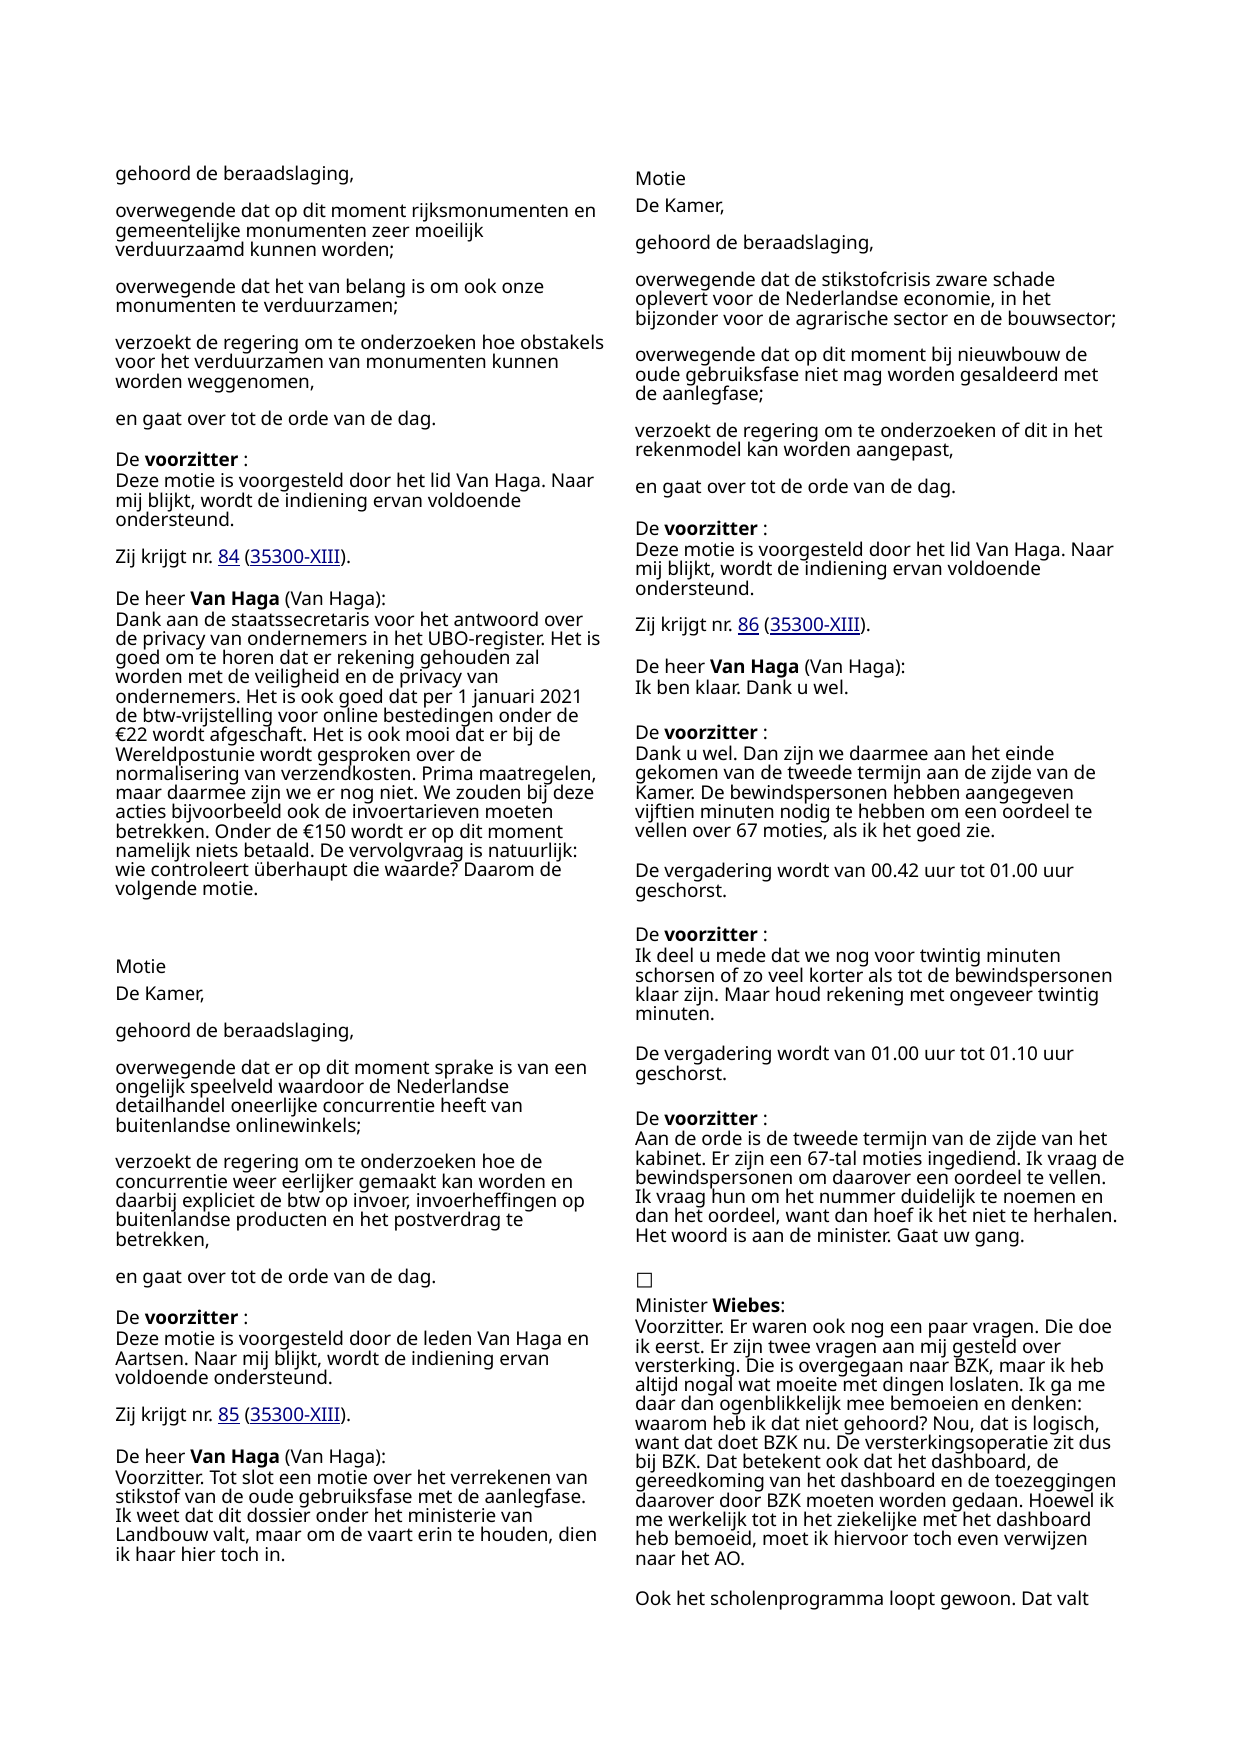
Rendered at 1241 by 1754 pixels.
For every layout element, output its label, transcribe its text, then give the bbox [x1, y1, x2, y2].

text Deze motie is voorgesteld door het lid Van Haga. Naar mij blijkt, wordt de indiening ervan voldoende ondersteund. [635, 541, 1125, 599]
text Ook het scholenprogramma loopt gewoon. Dat valt [635, 1589, 1125, 1609]
text Zij krijgt nr. 86 (35300-XIII). [635, 616, 1125, 636]
text Ik deel u mede dat we nog voor twintig minuten schorsen of zo veel korter als tot de bewindspersonen klaar zijn. Maar houd rekening met ongeveer twintig minuten. [635, 947, 1125, 1024]
text overwegende dat op dit moment bij nieuwbouw de oude gebruiksfase niet mag worden gesaldeerd met de aanlegfase; [635, 346, 1125, 404]
text De voorzitter : [635, 719, 1125, 745]
text gehoord de beraadslaging, [635, 234, 1125, 253]
text De heer Van Haga (Van Haga): [635, 653, 1125, 679]
text Deze motie is voorgesteld door het lid Van Haga. Naar mij blijkt, wordt de indiening ervan voldoende ondersteund. [115, 472, 605, 530]
text De heer Van Haga (Van Haga): [115, 1443, 605, 1469]
text Voorzitter. Tot slot een motie over het verrekenen van stikstof van de oude gebruiksfase met de aanlegfase. Ik weet dat dit dossier onder het ministerie van Landbouw valt, maar om de vaart erin te houden, dien ik haar hier toch in. [115, 1469, 605, 1565]
text Voorzitter. Er waren ook nog een paar vragen. Die doe ik eerst. Er zijn twee vragen aan mij gesteld over versterking. Die is overgegaan naar BZK, maar ik heb altijd nogal wat moeite met dingen loslaten. Ik ga me daar dan ogenblikkelijk mee bemoeien en denken: waarom heb ik dat niet gehoord? Nou, dat is logisch, want dat doet BZK nu. De versterkingsoperatie zit dus bij BZK. Dat betekent ook dat het dashboard, de gereedkoming van het dashboard en de toezeggingen daarover door BZK moeten worden gedaan. Hoewel ik me werkelijk tot in het ziekelijke met het dashboard heb bemoeid, moet ik hiervoor toch even verwijzen naar het AO. [635, 1318, 1125, 1569]
text gehoord de beraadslaging, [115, 1022, 605, 1041]
text Aan de orde is de tweede termijn van de zijde van het kabinet. Er zijn een 67-tal moties ingediend. Ik vraag de bewindspersonen om daarover een oordeel te vellen. Ik vraag hun om het nummer duidelijk te noemen en dan het oordeel, want dan hoef ik het niet te herhalen. Het woord is aan de minister. Gaat uw gang. [635, 1130, 1125, 1246]
text overwegende dat het van belang is om ook onze monumenten te verduurzamen; [115, 278, 605, 316]
text Deze motie is voorgesteld door de leden Van Haga en Aartsen. Naar mij blijkt, wordt de indiening ervan voldoende ondersteund. [115, 1330, 605, 1388]
text Dank u wel. Dan zijn we daarmee aan het einde gekomen van de tweede termijn aan de zijde van de Kamer. De bewindspersonen hebben aangegeven vijftien minuten nodig te hebben om een oordeel te vellen over 67 moties, als ik het goed zie. [635, 745, 1125, 841]
text De voorzitter : [635, 515, 1125, 541]
text Zij krijgt nr. 84 (35300-XIII). [115, 548, 605, 567]
text De Kamer, [115, 985, 605, 1004]
text Minister Wiebes: [635, 1293, 1125, 1318]
text De voorzitter : [635, 922, 1125, 947]
text ⬜ [635, 1267, 1125, 1293]
text verzoekt de regering om te onderzoeken hoe de concurrentie weer eerlijker gemaakt kan worden en daarbij expliciet de btw op invoer, invoerheffingen op buitenlandse producten en het postverdrag te betrekken, [115, 1153, 605, 1250]
text Dank aan de staatssecretaris voor het antwoord over de privacy van ondernemers in het UBO-register. Het is goed om te horen dat er rekening gehouden zal worden met de veiligheid en de privacy van ondernemers. Het is ook goed dat per 1 januari 2021 de btw-vrijstelling voor online bestedingen onder de €22 wordt afgeschaft. Het is ook mooi dat er bij de Wereldpostunie wordt gesproken over de normalisering van verzendkosten. Prima maatregelen, maar daarmee zijn we er nog niet. We zouden bij deze acties bijvoorbeeld ook de invoertarieven moeten betrekken. Onder de €150 wordt er op dit moment namelijk niets betaald. De vervolgvraag is natuurlijk: wie controleert überhaupt die waarde? Daarom de volgende motie. [115, 611, 605, 900]
text De voorzitter : [635, 1105, 1125, 1130]
text en gaat over tot de orde van de dag. [115, 409, 605, 429]
text De Kamer, [635, 197, 1125, 216]
text overwegende dat er op dit moment sprake is van een ongelijk speelveld waardoor de Nederlandse detailhandel oneerlijke concurrentie heeft van buitenlandse onlinewinkels; [115, 1059, 605, 1136]
text De vergadering wordt van 00.42 uur tot 01.00 uur geschorst. [635, 862, 1125, 901]
text De heer Van Haga (Van Haga): [115, 585, 605, 611]
text en gaat over tot de orde van de dag. [635, 478, 1125, 497]
text overwegende dat op dit moment rijksmonumenten en gemeentelijke monumenten zeer moeilijk verduurzaamd kunnen worden; [115, 202, 605, 260]
text Zij krijgt nr. 85 (35300-XIII). [115, 1406, 605, 1425]
text Motie [115, 953, 605, 979]
text gehoord de beraadslaging, [115, 165, 605, 184]
text verzoekt de regering om te onderzoeken of dit in het rekenmodel kan worden aangepast, [635, 422, 1125, 461]
text De voorzitter : [115, 447, 605, 472]
text overwegende dat de stikstofcrisis zware schade oplevert voor de Nederlandse economie, in het bijzonder voor de agrarische sector en de bouwsector; [635, 271, 1125, 329]
text De voorzitter : [115, 1304, 605, 1330]
text verzoekt de regering om te onderzoeken hoe obstakels voor het verduurzamen van monumenten kunnen worden weggenomen, [115, 334, 605, 392]
text en gaat over tot de orde van de dag. [115, 1268, 605, 1287]
text Ik ben klaar. Dank u wel. [635, 679, 1125, 698]
text De vergadering wordt van 01.00 uur tot 01.10 uur geschorst. [635, 1045, 1125, 1084]
text Motie [635, 165, 1125, 191]
